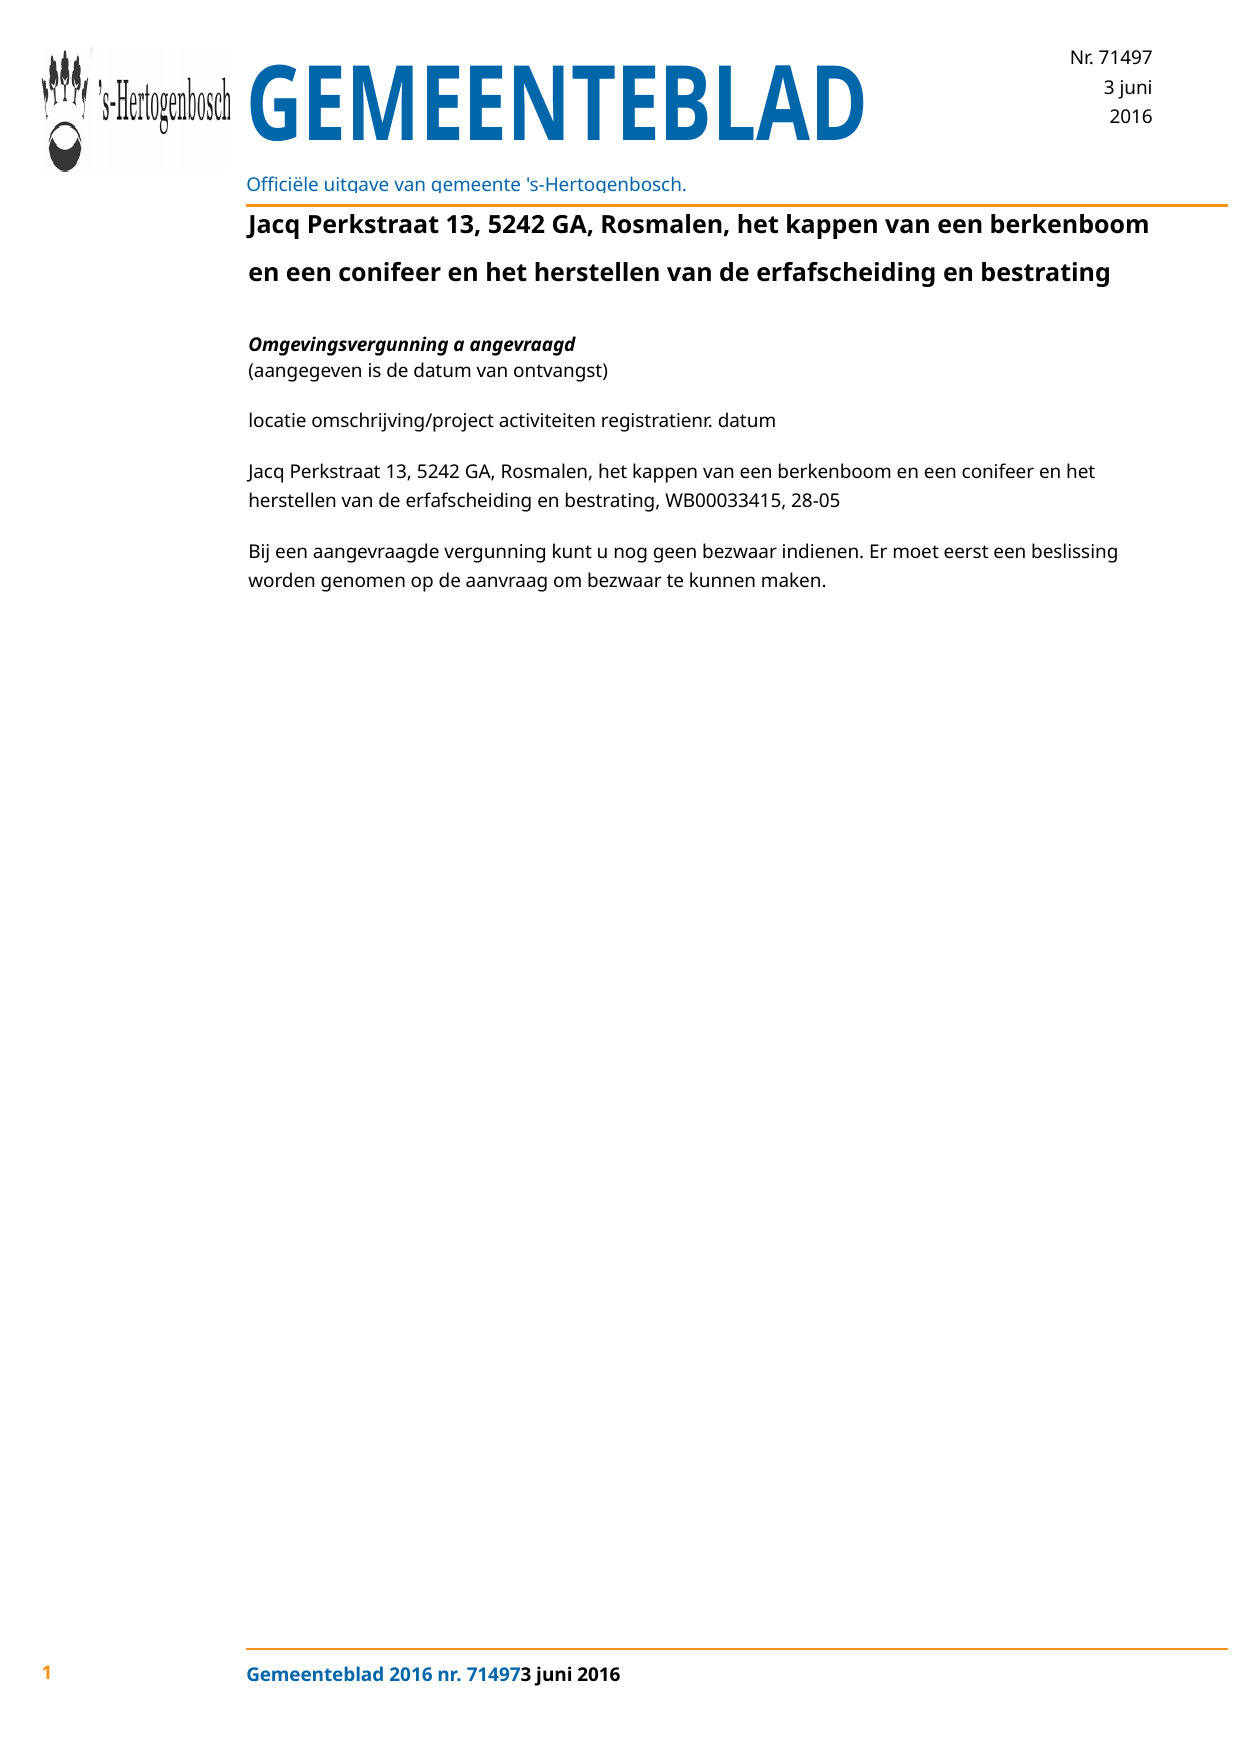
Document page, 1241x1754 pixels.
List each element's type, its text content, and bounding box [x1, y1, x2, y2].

text Jacq Perkstraat 13, 5242 GA, Rosmalen, het kappen van een berkenboom en een conifeer en het herstellen van de erfafscheiding en bestrating, WB00033415, 28-05 [248, 458, 1152, 513]
text locatie omschrijving/project activiteiten registratienr. datum [248, 408, 1152, 433]
text Bij een aangevraagde vergunning kunt u nog geen bezwaar indienen. Er moet eerst een beslissing worden genomen op de aanvraag om bezwaar te kunnen maken. [248, 538, 1152, 593]
text Omgevingsvergunning a angevraagd [248, 331, 1152, 357]
picture [41, 47, 231, 172]
text Jacq Perkstraat 13, 5242 GA, Rosmalen, het kappen van een berkenboom en een conifeer en het herstellen van de erfafscheiding en bestrating [248, 207, 1152, 288]
text (aangegeven is de datum van ontvangst) [248, 357, 1152, 383]
